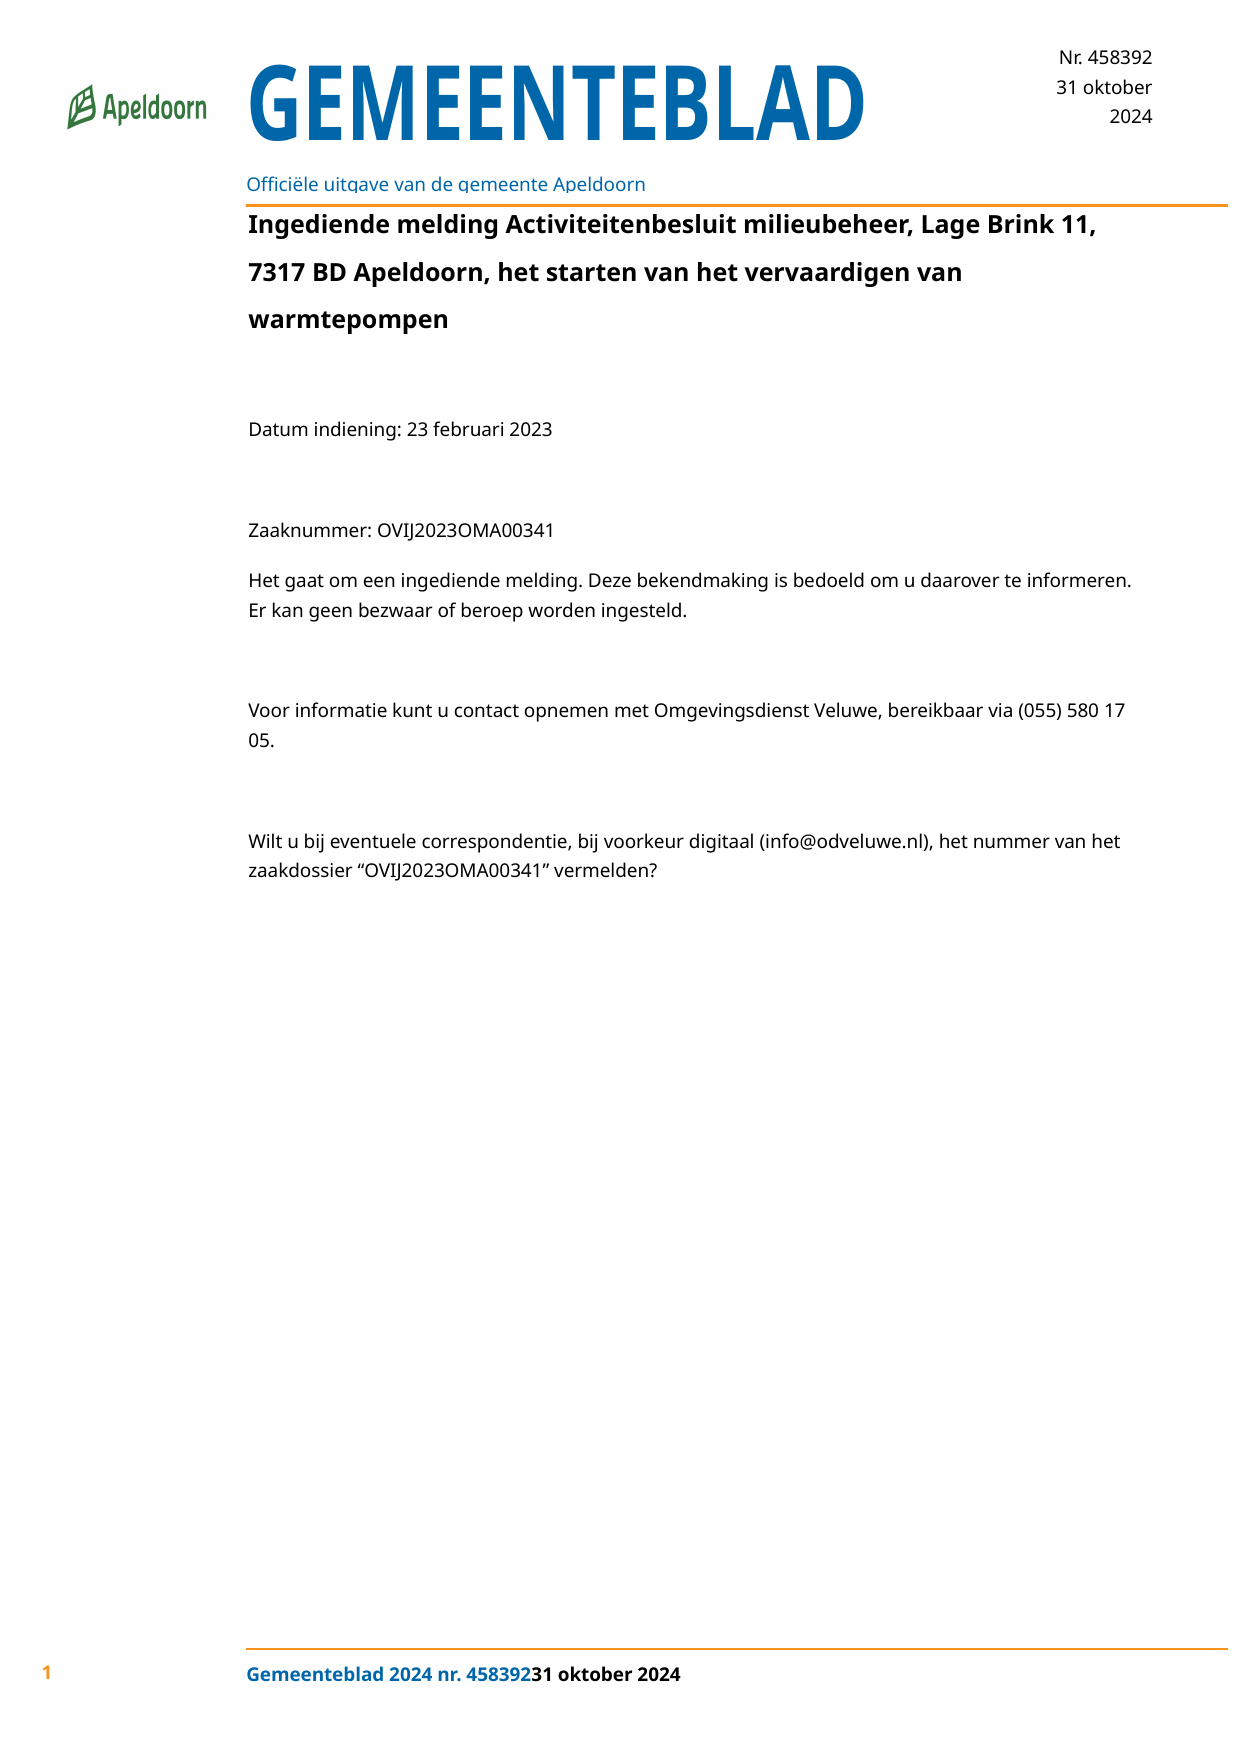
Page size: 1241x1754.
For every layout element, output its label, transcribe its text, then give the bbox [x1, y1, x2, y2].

text Zaaknummer: OVIJ2023OMA00341 [248, 517, 1152, 542]
text Ingediende melding Activiteitenbesluit milieubeheer, Lage Brink 11, 7317 BD Apeldoorn, het starten van het vervaardigen van warmtepompen [248, 207, 1152, 336]
text Het gaat om een ingediende melding. Deze bekendmaking is bedoeld om u daarover te informeren. Er kan geen bezwaar of beroep worden ingesteld. [248, 567, 1152, 622]
text Wilt u bij eventuele correspondentie, bij voorkeur digitaal (info@odveluwe.nl), het nummer van het zaakdossier “OVIJ2023OMA00341” vermelden? [248, 828, 1152, 883]
text Datum indiening: 23 februari 2023 [248, 416, 1152, 442]
picture [41, 47, 231, 172]
text Voor informatie kunt u contact opnemen met Omgevingsdienst Veluwe, bereikbaar via (055) 580 17 05. [248, 698, 1152, 753]
